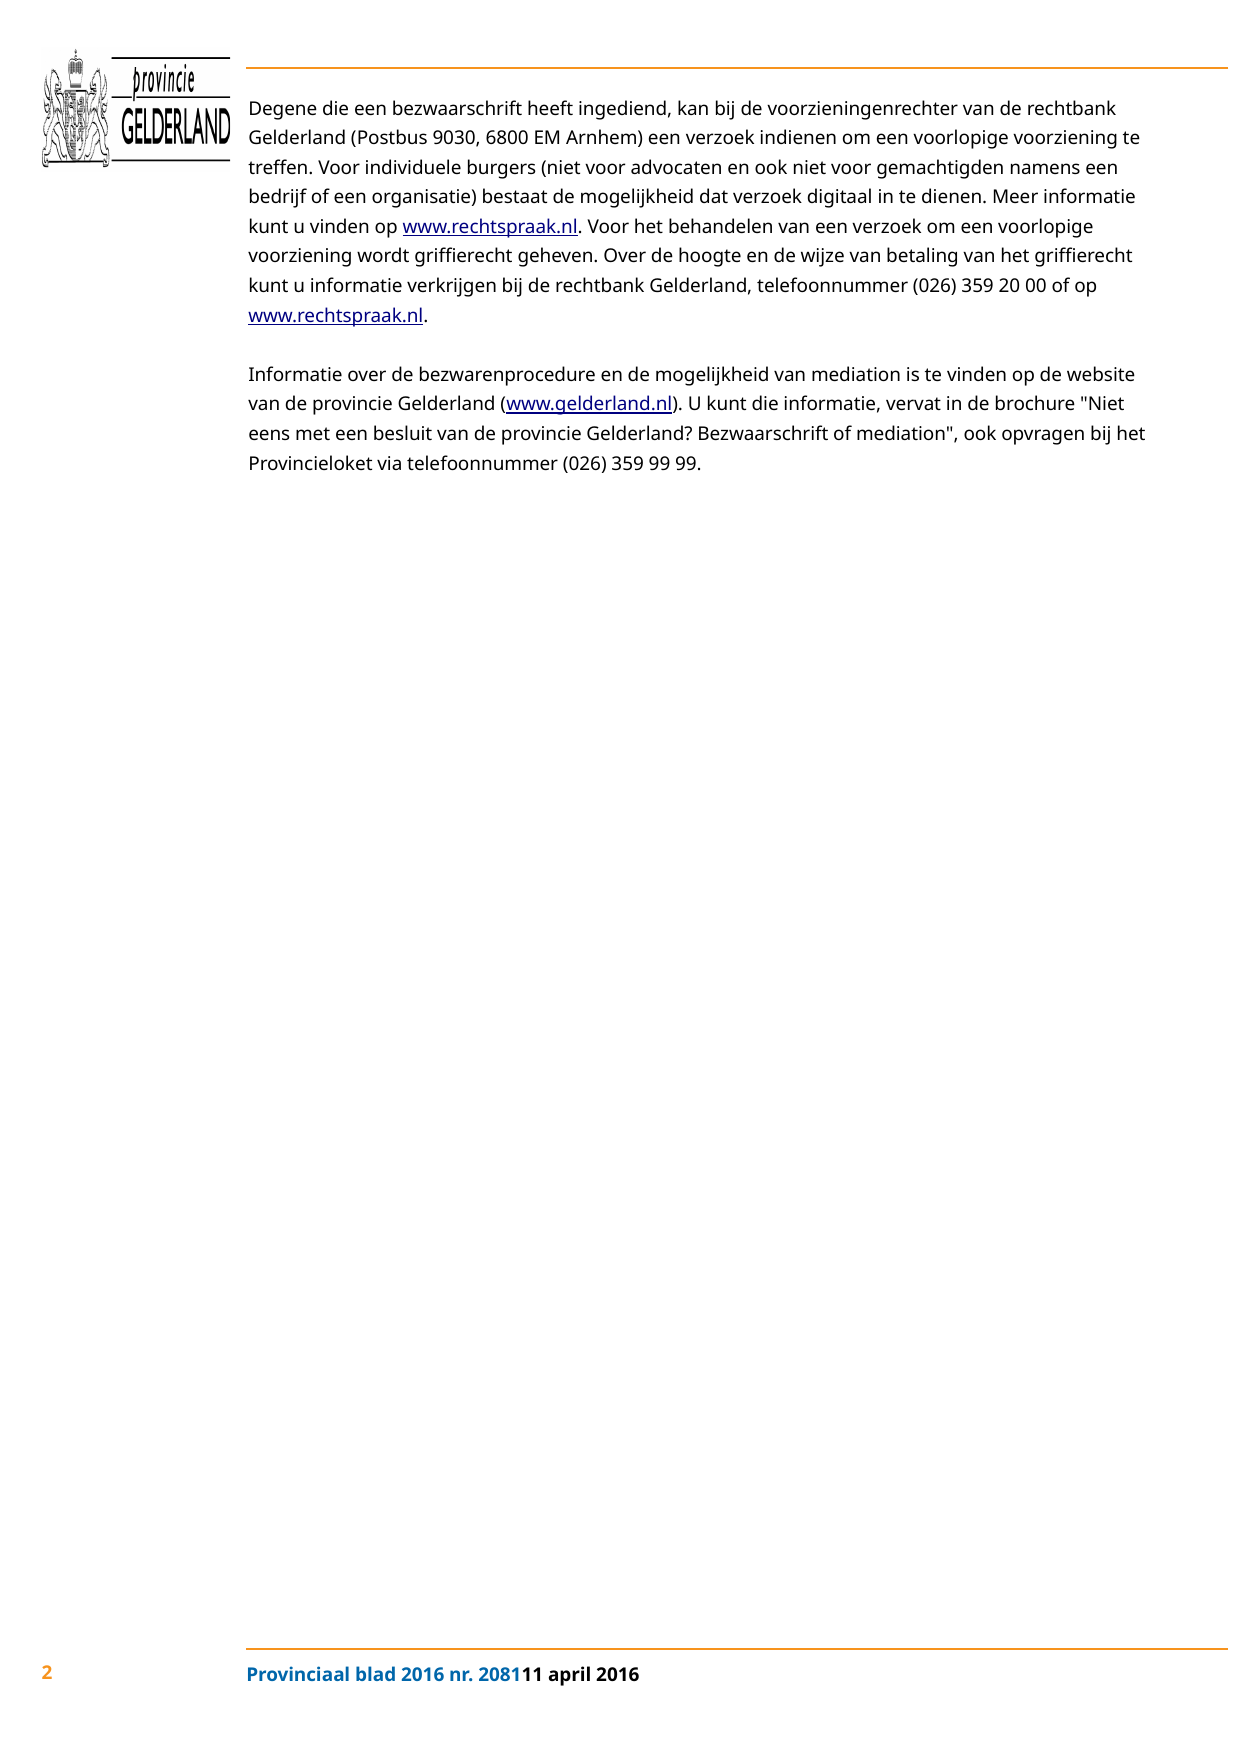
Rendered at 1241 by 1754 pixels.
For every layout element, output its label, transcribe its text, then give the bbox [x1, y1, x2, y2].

picture [41, 47, 231, 172]
text Informatie over de bezwarenprocedure en de mogelijkheid van mediation is te vinden op de website van de provincie Gelderland (www.gelderland.nl). U kunt die informatie, vervat in de brochure "Niet eens met een besluit van de provincie Gelderland? Bezwaarschrift of mediation", ook opvragen bij het Provincieloket via telefoonnummer (026) 359 99 99. [248, 361, 1152, 476]
text Degene die een bezwaarschrift heeft ingediend, kan bij de voorzieningenrechter van de rechtbank Gelderland (Postbus 9030, 6800 EM Arnhem) een verzoek indienen om een voorlopige voorziening te treffen. Voor individuele burgers (niet voor advocaten en ook niet voor gemachtigden namens een bedrijf of een organisatie) bestaat de mogelijkheid dat verzoek digitaal in te dienen. Meer informatie kunt u vinden op www.rechtspraak.nl. Voor het behandelen van een verzoek om een voorlopige voorziening wordt griffierecht geheven. Over de hoogte en de wijze van betaling van het griffierecht kunt u informatie verkrijgen bij de rechtbank Gelderland, telefoonnummer (026) 359 20 00 of op www.rechtspraak.nl. [248, 95, 1152, 328]
